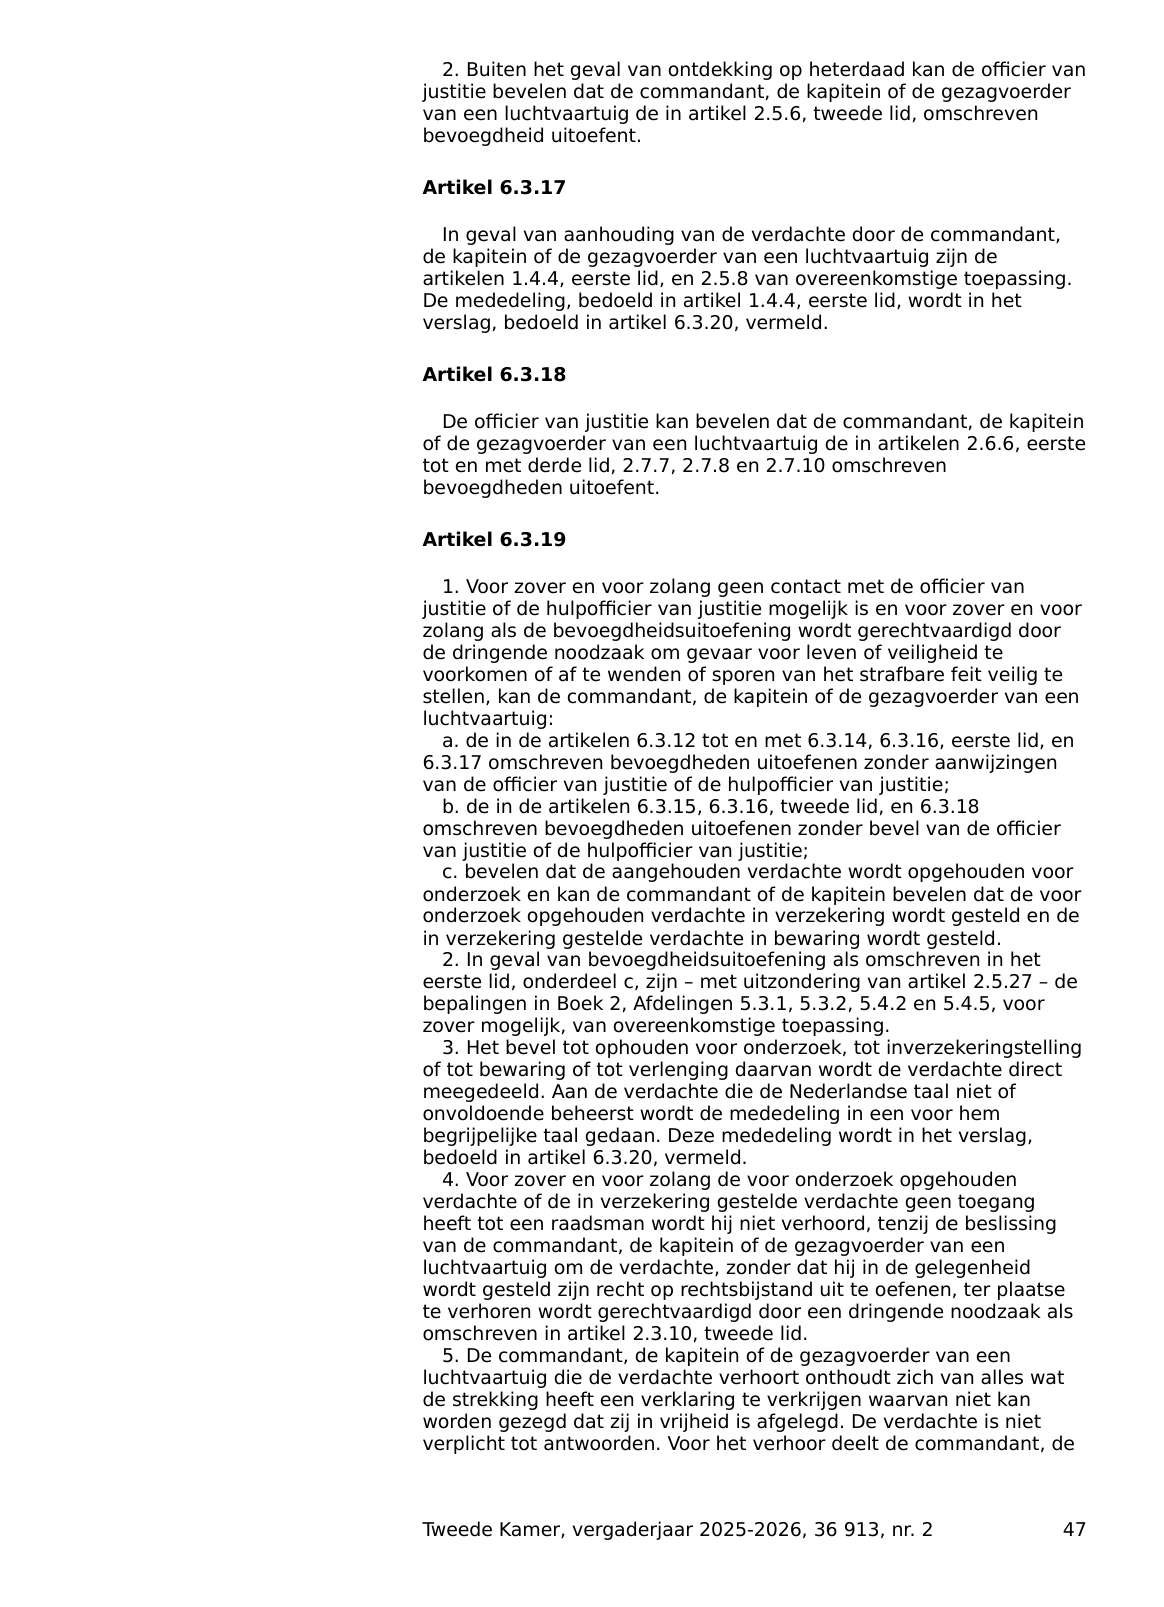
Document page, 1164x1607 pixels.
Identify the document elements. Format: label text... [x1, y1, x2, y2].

text c. bevelen dat de aangehouden verdachte wordt opgehouden voor onderzoek en kan de commandant of de kapitein bevelen dat de voor onderzoek opgehouden verdachte in verzekering wordt gesteld en de in verzekering gestelde verdachte in bewaring wordt gesteld. [422, 861, 1087, 949]
text 3. Het bevel tot ophouden voor onderzoek, tot inverzekeringstelling of tot bewaring of tot verlenging daarvan wordt de verdachte direct meegedeeld. Aan de verdachte die de Nederlandse taal niet of onvoldoende beheerst wordt de mededeling in een voor hem begrijpelijke taal gedaan. Deze mededeling wordt in het verslag, bedoeld in artikel 6.3.20, vermeld. [422, 1037, 1087, 1169]
text b. de in de artikelen 6.3.15, 6.3.16, tweede lid, en 6.3.18 omschreven bevoegdheden uitoefenen zonder bevel van de officier van justitie of de hulpofficier van justitie; [422, 796, 1087, 861]
text 4. Voor zover en voor zolang de voor onderzoek opgehouden verdachte of de in verzekering gestelde verdachte geen toegang heeft tot een raadsman wordt hij niet verhoord, tenzij de beslissing van de commandant, de kapitein of de gezagvoerder van een luchtvaartuig om de verdachte, zonder dat hij in de gelegenheid wordt gesteld zijn recht op rechtsbijstand uit te oefenen, ter plaatse te verhoren wordt gerechtvaardigd door een dringende noodzaak als omschreven in artikel 2.3.10, tweede lid. [422, 1169, 1087, 1345]
subtitle Artikel 6.3.19 [422, 529, 1087, 551]
text 2. In geval van bevoegdheidsuitoefening als omschreven in het eerste lid, onderdeel c, zijn – met uitzondering van artikel 2.5.27 – de bepalingen in Boek 2, Afdelingen 5.3.1, 5.3.2, 5.4.2 en 5.4.5, voor zover mogelijk, van overeenkomstige toepassing. [422, 949, 1087, 1037]
subtitle Artikel 6.3.17 [422, 177, 1087, 199]
text De officier van justitie kan bevelen dat de commandant, de kapitein of de gezagvoerder van een luchtvaartuig de in artikelen 2.6.6, eerste tot en met derde lid, 2.7.7, 2.7.8 en 2.7.10 omschreven bevoegdheden uitoefent. [422, 411, 1087, 499]
subtitle Artikel 6.3.18 [422, 364, 1087, 386]
text 2. Buiten het geval van ontdekking op heterdaad kan de officier van justitie bevelen dat de commandant, de kapitein of de gezagvoerder van een luchtvaartuig de in artikel 2.5.6, tweede lid, omschreven bevoegdheid uitoefent. [422, 59, 1087, 147]
text In geval van aanhouding van de verdachte door de commandant, de kapitein of de gezagvoerder van een luchtvaartuig zijn de artikelen 1.4.4, eerste lid, en 2.5.8 van overeenkomstige toepassing. De mededeling, bedoeld in artikel 1.4.4, eerste lid, wordt in het verslag, bedoeld in artikel 6.3.20, vermeld. [422, 224, 1087, 334]
text a. de in de artikelen 6.3.12 tot en met 6.3.14, 6.3.16, eerste lid, en 6.3.17 omschreven bevoegdheden uitoefenen zonder aanwijzingen van de officier van justitie of de hulpofficier van justitie; [422, 729, 1087, 796]
text 1. Voor zover en voor zolang geen contact met de officier van justitie of de hulpofficier van justitie mogelijk is en voor zover en voor zolang als de bevoegdheidsuitoefening wordt gerechtvaardigd door de dringende noodzaak om gevaar voor leven of veiligheid te voorkomen of af te wenden of sporen van het strafbare feit veilig te stellen, kan de commandant, de kapitein of de gezagvoerder van een luchtvaartuig: [422, 576, 1087, 729]
text 5. De commandant, de kapitein of de gezagvoerder van een luchtvaartuig die de verdachte verhoort onthoudt zich van alles wat de strekking heeft een verklaring te verkrijgen waarvan niet kan worden gezegd dat zij in vrijheid is afgelegd. De verdachte is niet verplicht tot antwoorden. Voor het verhoor deelt de commandant, de [422, 1345, 1087, 1455]
